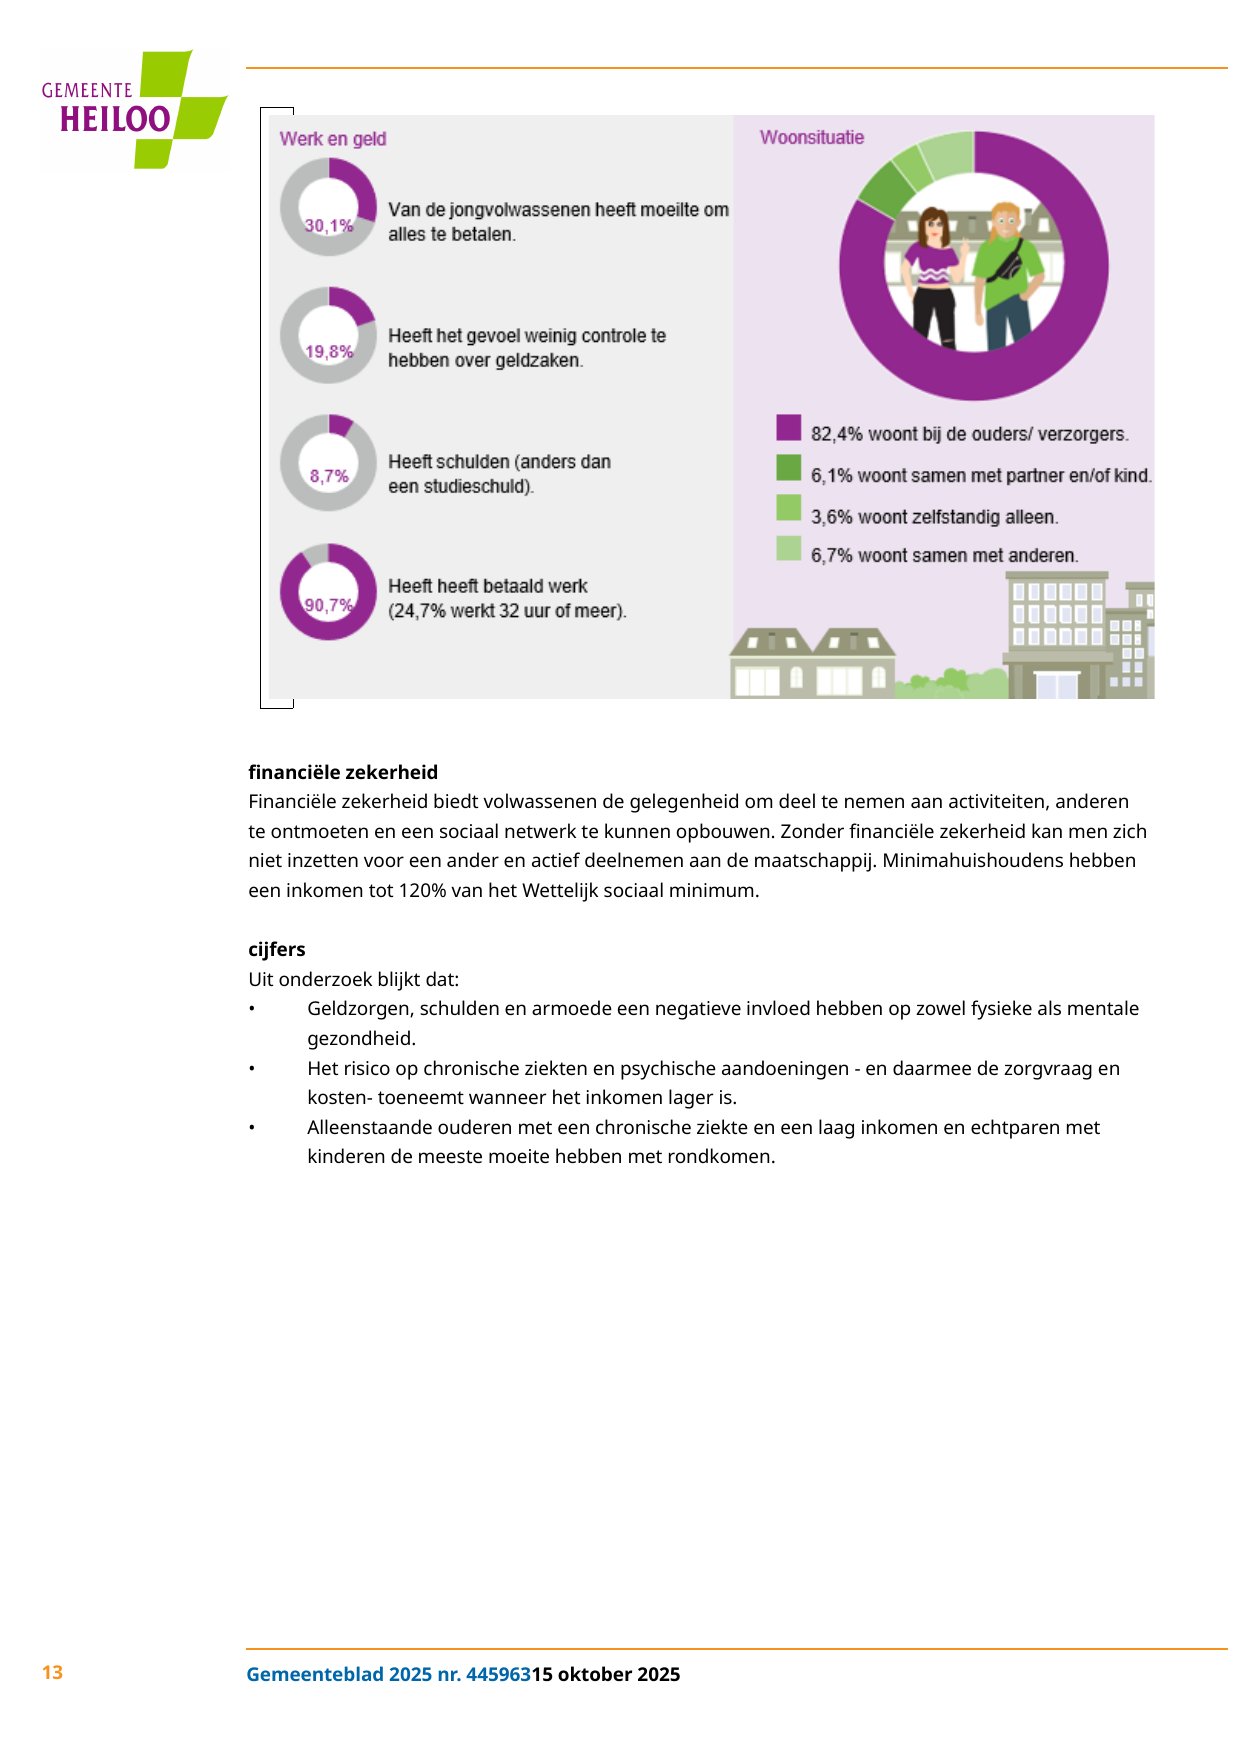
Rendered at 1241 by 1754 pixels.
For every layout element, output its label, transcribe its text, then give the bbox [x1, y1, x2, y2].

list Het risico op chronische ziekten en psychische aandoeningen - en daarmee de zorgvraag en kosten- toeneemt wanneer het inkomen lager is. [248, 1055, 1152, 1110]
picture [268, 115, 1155, 699]
text cijfers [248, 936, 1152, 962]
picture [41, 47, 231, 172]
text Uit onderzoek blijkt dat: [248, 966, 1152, 992]
list Geldzorgen, schulden en armoede een negatieve invloed hebben op zowel fysieke als mentale gezondheid. [248, 996, 1152, 1051]
list Alleenstaande ouderen met een chronische ziekte en een laag inkomen en echtparen met kinderen de meeste moeite hebben met rondkomen. [248, 1114, 1152, 1169]
text financiële zekerheid [248, 759, 1152, 785]
text Financiële zekerheid biedt volwassenen de gelegenheid om deel te nemen aan activiteiten, anderen te ontmoeten en een sociaal netwerk te kunnen opbouwen. Zonder financiële zekerheid kan men zich niet inzetten voor een ander en actief deelnemen aan de maatschappij. Minimahuishoudens hebben een inkomen tot 120% van het Wettelijk sociaal minimum. [248, 788, 1152, 903]
